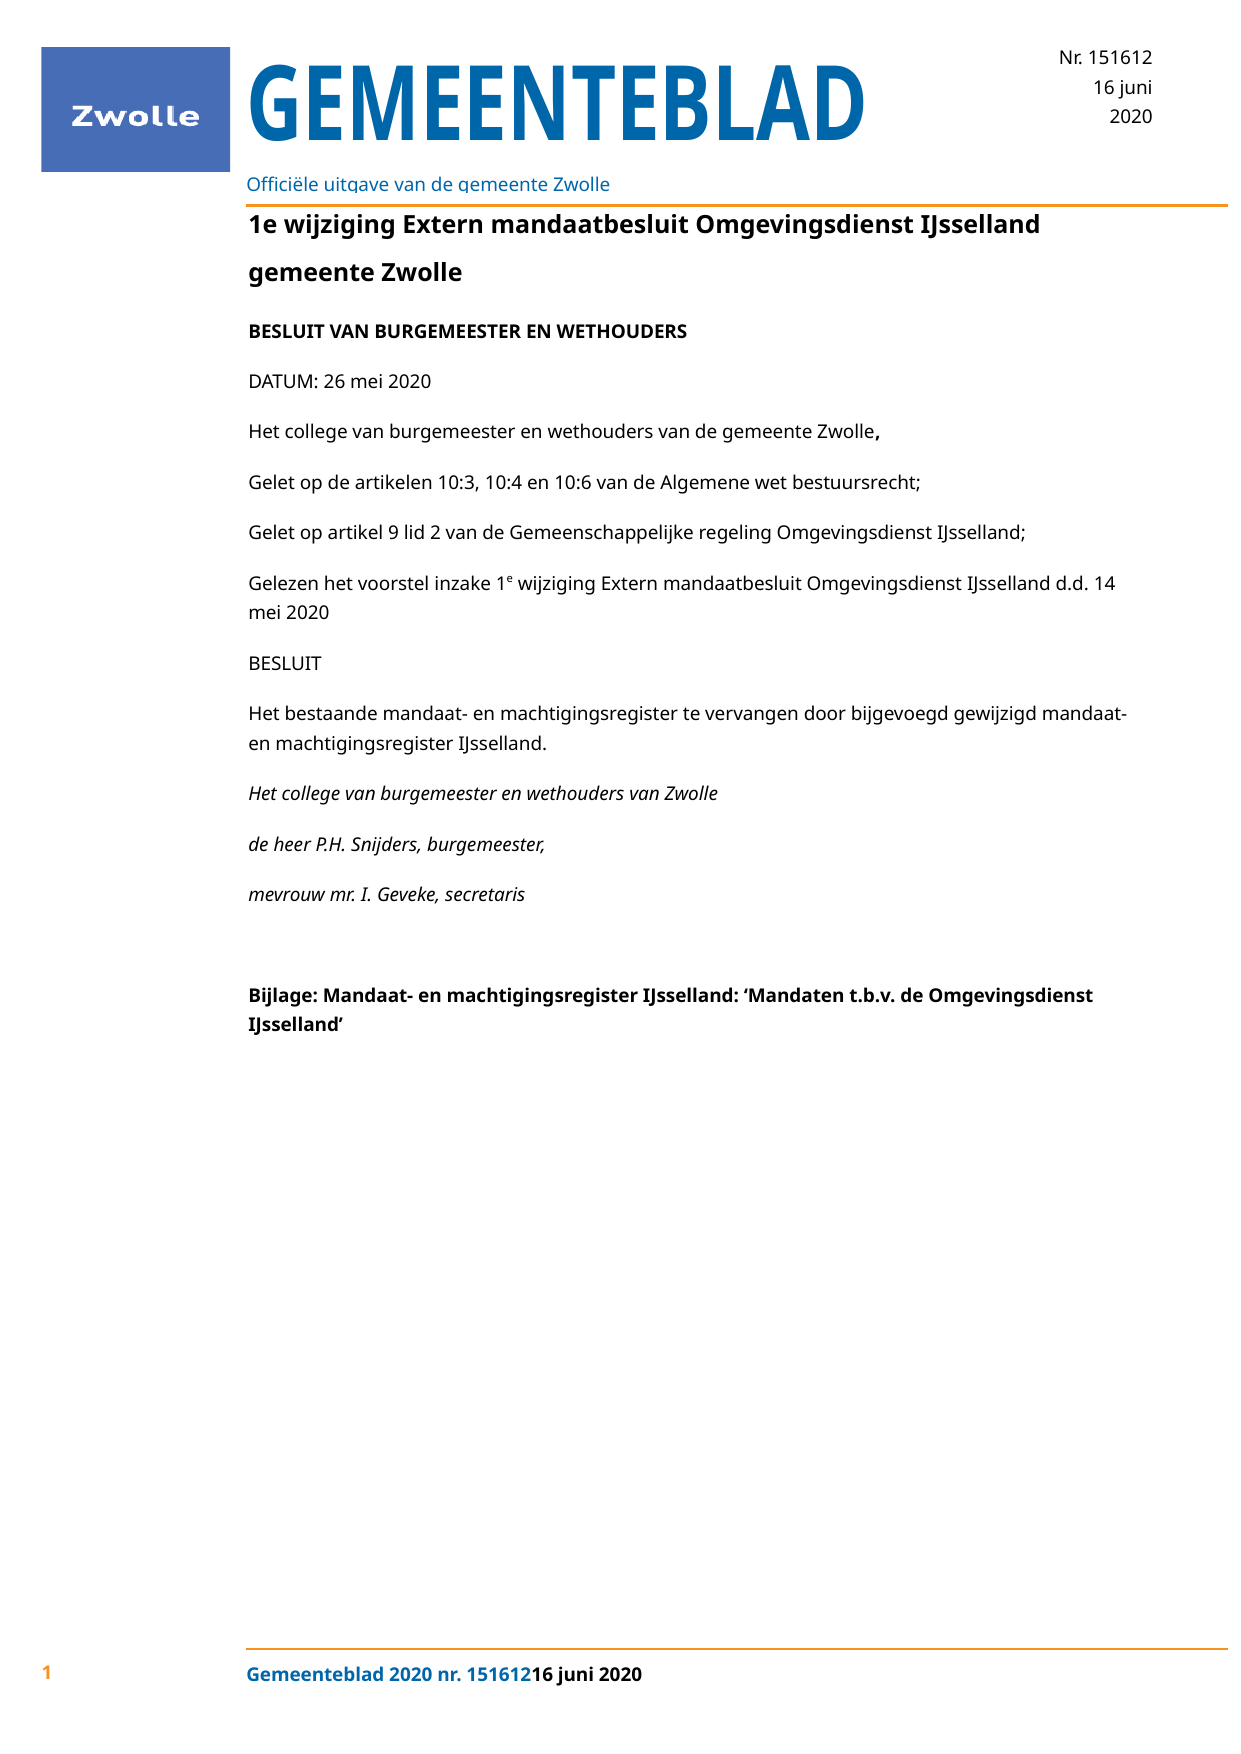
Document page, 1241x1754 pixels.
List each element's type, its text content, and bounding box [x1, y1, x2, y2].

text BESLUIT VAN BURGEMEESTER EN WETHOUDERS [248, 318, 1152, 344]
text Het bestaande mandaat- en machtigingsregister te vervangen door bijgevoegd gewijzigd mandaat- en machtigingsregister IJsselland. [248, 700, 1152, 756]
picture [41, 47, 231, 172]
text Gelet op artikel 9 lid 2 van de Gemeenschappelijke regeling Omgevingsdienst IJsselland; [248, 519, 1152, 545]
text Gelezen het voorstel inzake 1e wijziging Extern mandaatbesluit Omgevingsdienst IJsselland d.d. 14 mei 2020 [248, 570, 1152, 625]
text Bijlage: Mandaat- en machtigingsregister IJsselland: ‘Mandaten t.b.v. de Omgevingsdienst IJsselland’ [248, 982, 1152, 1037]
text Gelet op de artikelen 10:3, 10:4 en 10:6 van de Algemene wet bestuursrecht; [248, 469, 1152, 495]
text de heer P.H. Snijders, burgemeester, [248, 831, 1152, 857]
text BESLUIT [248, 650, 1152, 676]
text 1e wijziging Extern mandaatbesluit Omgevingsdienst IJsselland gemeente Zwolle [248, 207, 1152, 288]
text Het college van burgemeester en wethouders van de gemeente Zwolle, [248, 419, 1152, 444]
text mevrouw mr. I. Geveke, secretaris [248, 881, 1152, 907]
text DATUM: 26 mei 2020 [248, 368, 1152, 394]
text Het college van burgemeester en wethouders van Zwolle [248, 780, 1152, 806]
